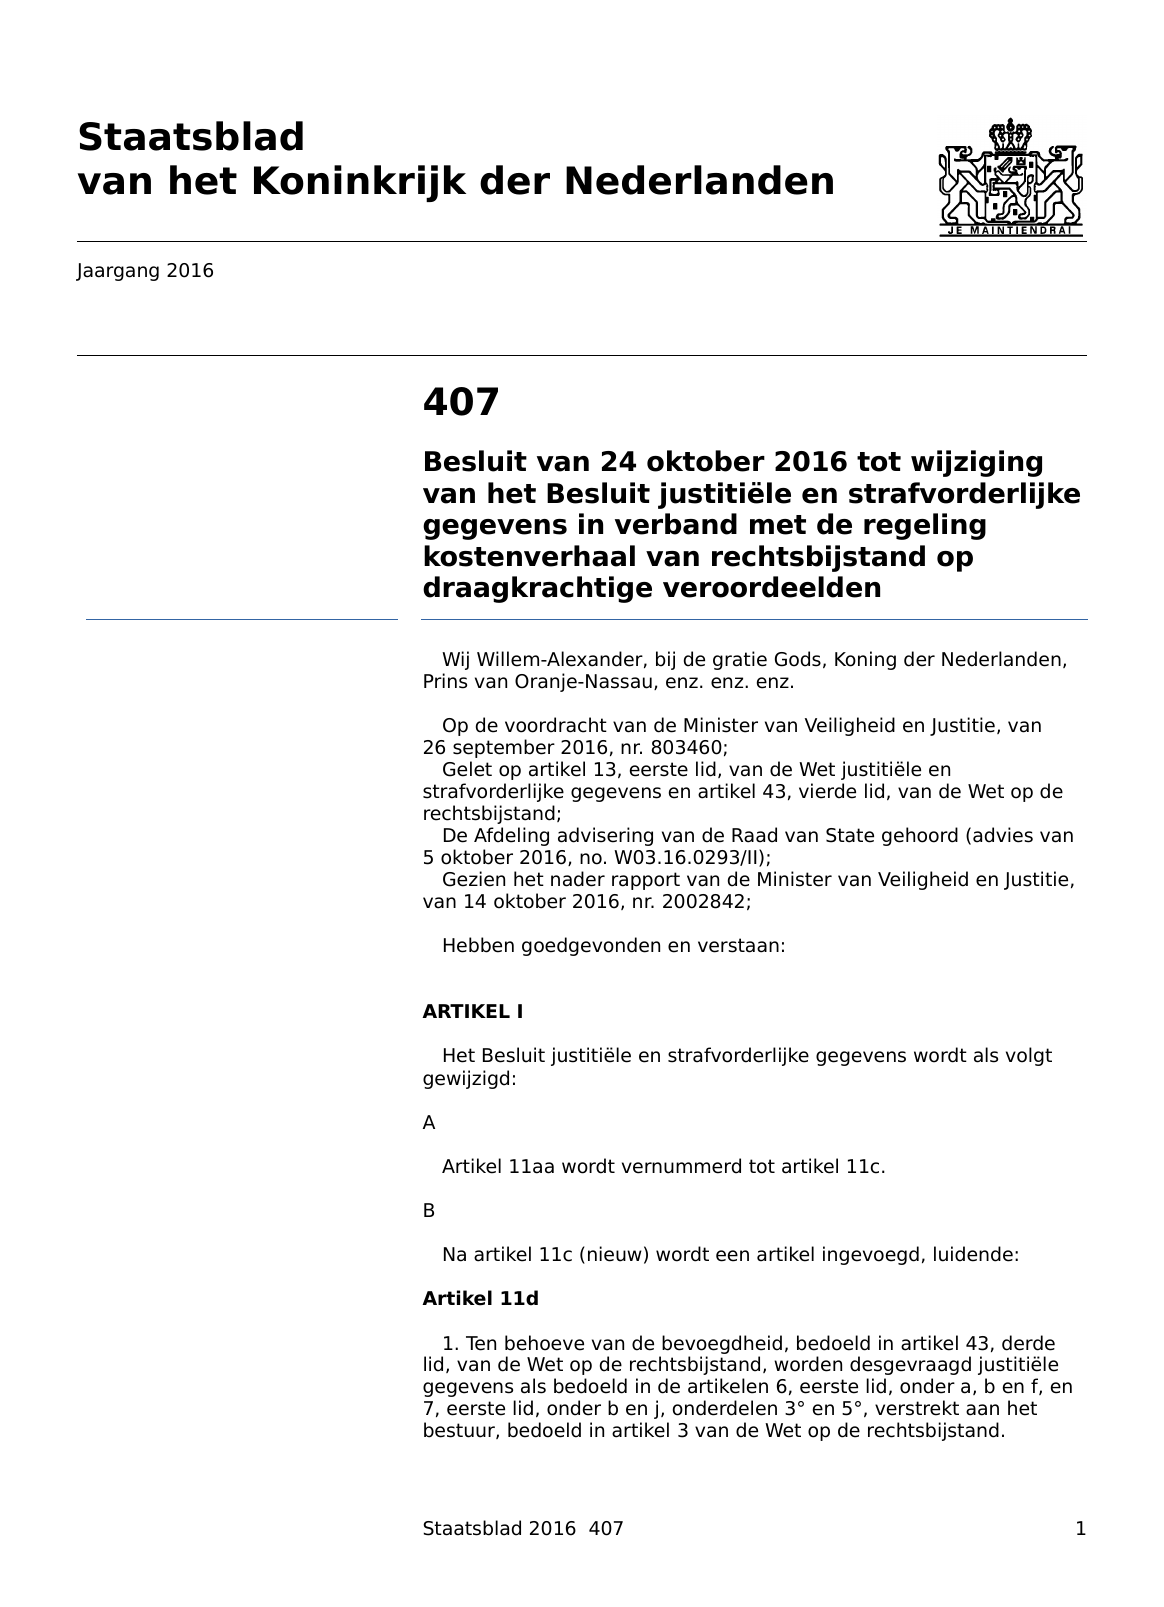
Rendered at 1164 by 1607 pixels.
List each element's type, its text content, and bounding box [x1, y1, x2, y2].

picture [936, 115, 1087, 240]
subtitle 407 [422, 381, 1087, 424]
text Besluit van 24 oktober 2016 tot wijziging van het Besluit justitiële en strafvorderlijke gegevens in verband met de regeling kostenverhaal van rechtsbijstand op draagkrachtige veroordeelden [422, 447, 1087, 604]
text Na artikel 11c (nieuw) wordt een artikel ingevoegd, luidende: [422, 1244, 1087, 1266]
text Gelet op artikel 13, eerste lid, van de Wet justitiële en strafvorderlijke gegevens en artikel 43, vierde lid, van de Wet op de rechtsbijstand; [422, 759, 1087, 825]
text Artikel 11aa wordt vernummerd tot artikel 11c. [422, 1156, 1087, 1178]
text De Afdeling advisering van de Raad van State gehoord (advies van 5 oktober 2016, no. W03.16.0293/II); [422, 825, 1087, 869]
text Hebben goedgevonden en verstaan: [422, 935, 1087, 957]
table_header Staatsblad van het Koninkrijk der Nederlanden [77, 100, 886, 241]
text 1. Ten behoeve van de bevoegdheid, bedoeld in artikel 43, derde lid, van de Wet op de rechtsbijstand, worden desgevraagd justitiële gegevens als bedoeld in de artikelen 6, eerste lid, onder a, b en f, en 7, eerste lid, onder b en j, onderdelen 3° en 5°, verstrekt aan het bestuur, bedoeld in artikel 3 van de Wet op de rechtsbijstand. [422, 1332, 1087, 1442]
text Op de voordracht van de Minister van Veiligheid en Justitie, van 26 september 2016, nr. 803460; [422, 715, 1087, 759]
text Wij Willem-Alexander, bij de gratie Gods, Koning der Nederlanden, Prins van Oranje-Nassau, enz. enz. enz. [422, 649, 1087, 693]
text B [422, 1200, 1087, 1222]
subtitle ARTIKEL I [422, 1001, 1087, 1023]
text A [422, 1112, 1087, 1133]
subtitle Artikel 11d [422, 1288, 1087, 1310]
text Het Besluit justitiële en strafvorderlijke gegevens wordt als volgt gewijzigd: [422, 1045, 1087, 1089]
table_cell Jaargang 2016 [77, 242, 1087, 355]
text Gezien het nader rapport van de Minister van Veiligheid en Justitie, van 14 oktober 2016, nr. 2002842; [422, 869, 1087, 913]
table_header [886, 100, 1087, 241]
